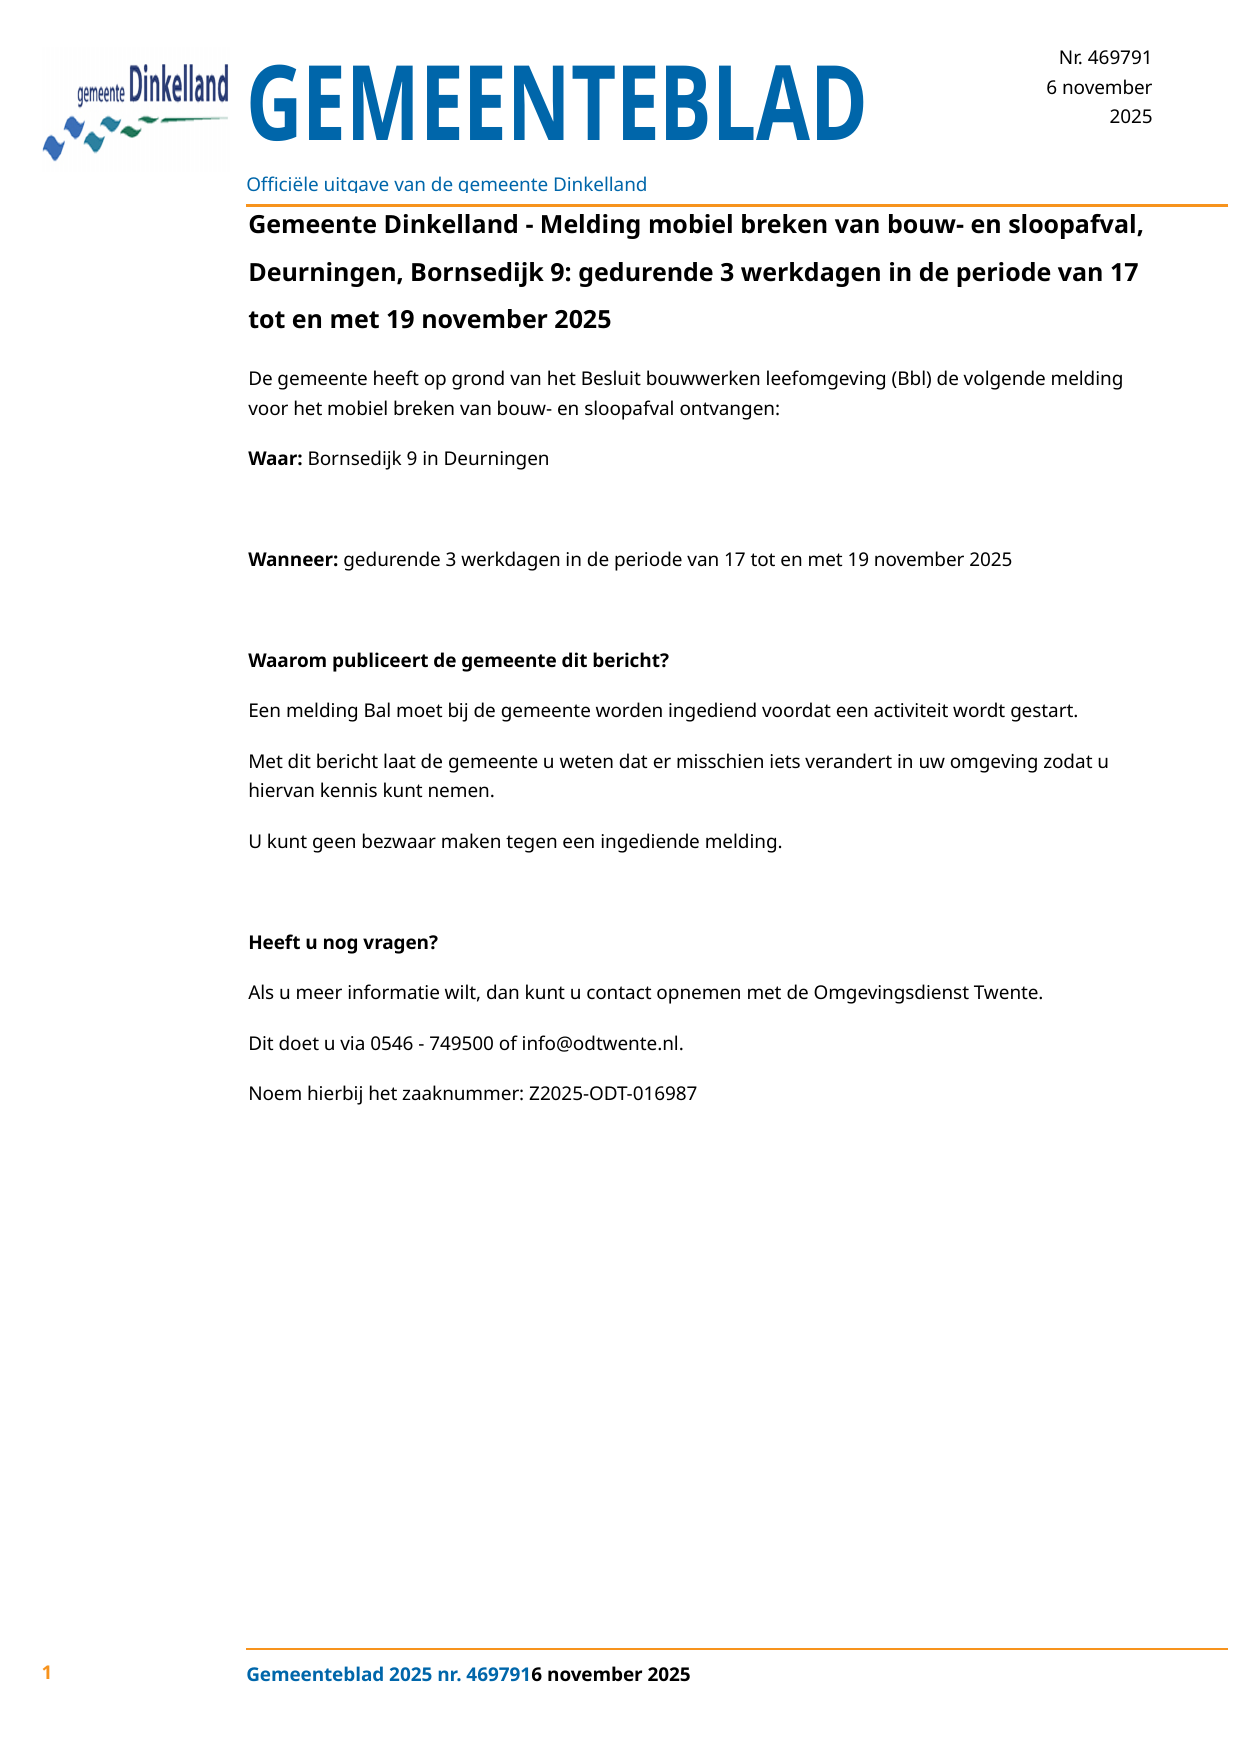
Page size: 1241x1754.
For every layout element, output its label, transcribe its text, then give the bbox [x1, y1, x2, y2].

text Een melding Bal moet bij de gemeente worden ingediend voordat een activiteit wordt gestart. [248, 698, 1152, 723]
text Wanneer: gedurende 3 werkdagen in de periode van 17 tot en met 19 november 2025 [248, 546, 1152, 572]
text Als u meer informatie wilt, dan kunt u contact opnemen met de Omgevingsdienst Twente. [248, 979, 1152, 1005]
text Heeft u nog vragen? [248, 929, 1152, 954]
text Noem hierbij het zaaknummer: Z2025-ODT-016987 [248, 1080, 1152, 1106]
text U kunt geen bezwaar maken tegen een ingediende melding. [248, 828, 1152, 854]
text Dit doet u via 0546 - 749500 of info@odtwente.nl. [248, 1030, 1152, 1055]
text De gemeente heeft op grond van het Besluit bouwwerken leefomgeving (Bbl) de volgende melding voor het mobiel breken van bouw- en sloopafval ontvangen: [248, 366, 1152, 421]
picture [41, 47, 231, 172]
text Waarom publiceert de gemeente dit bericht? [248, 647, 1152, 673]
text Waar: Bornsedijk 9 in Deurningen [248, 446, 1152, 471]
text Met dit bericht laat de gemeente u weten dat er misschien iets verandert in uw omgeving zodat u hiervan kennis kunt nemen. [248, 748, 1152, 803]
text Gemeente Dinkelland - Melding mobiel breken van bouw- en sloopafval, Deurningen, Bornsedijk 9: gedurende 3 werkdagen in de periode van 17 tot en met 19 november 2025 [248, 207, 1152, 336]
